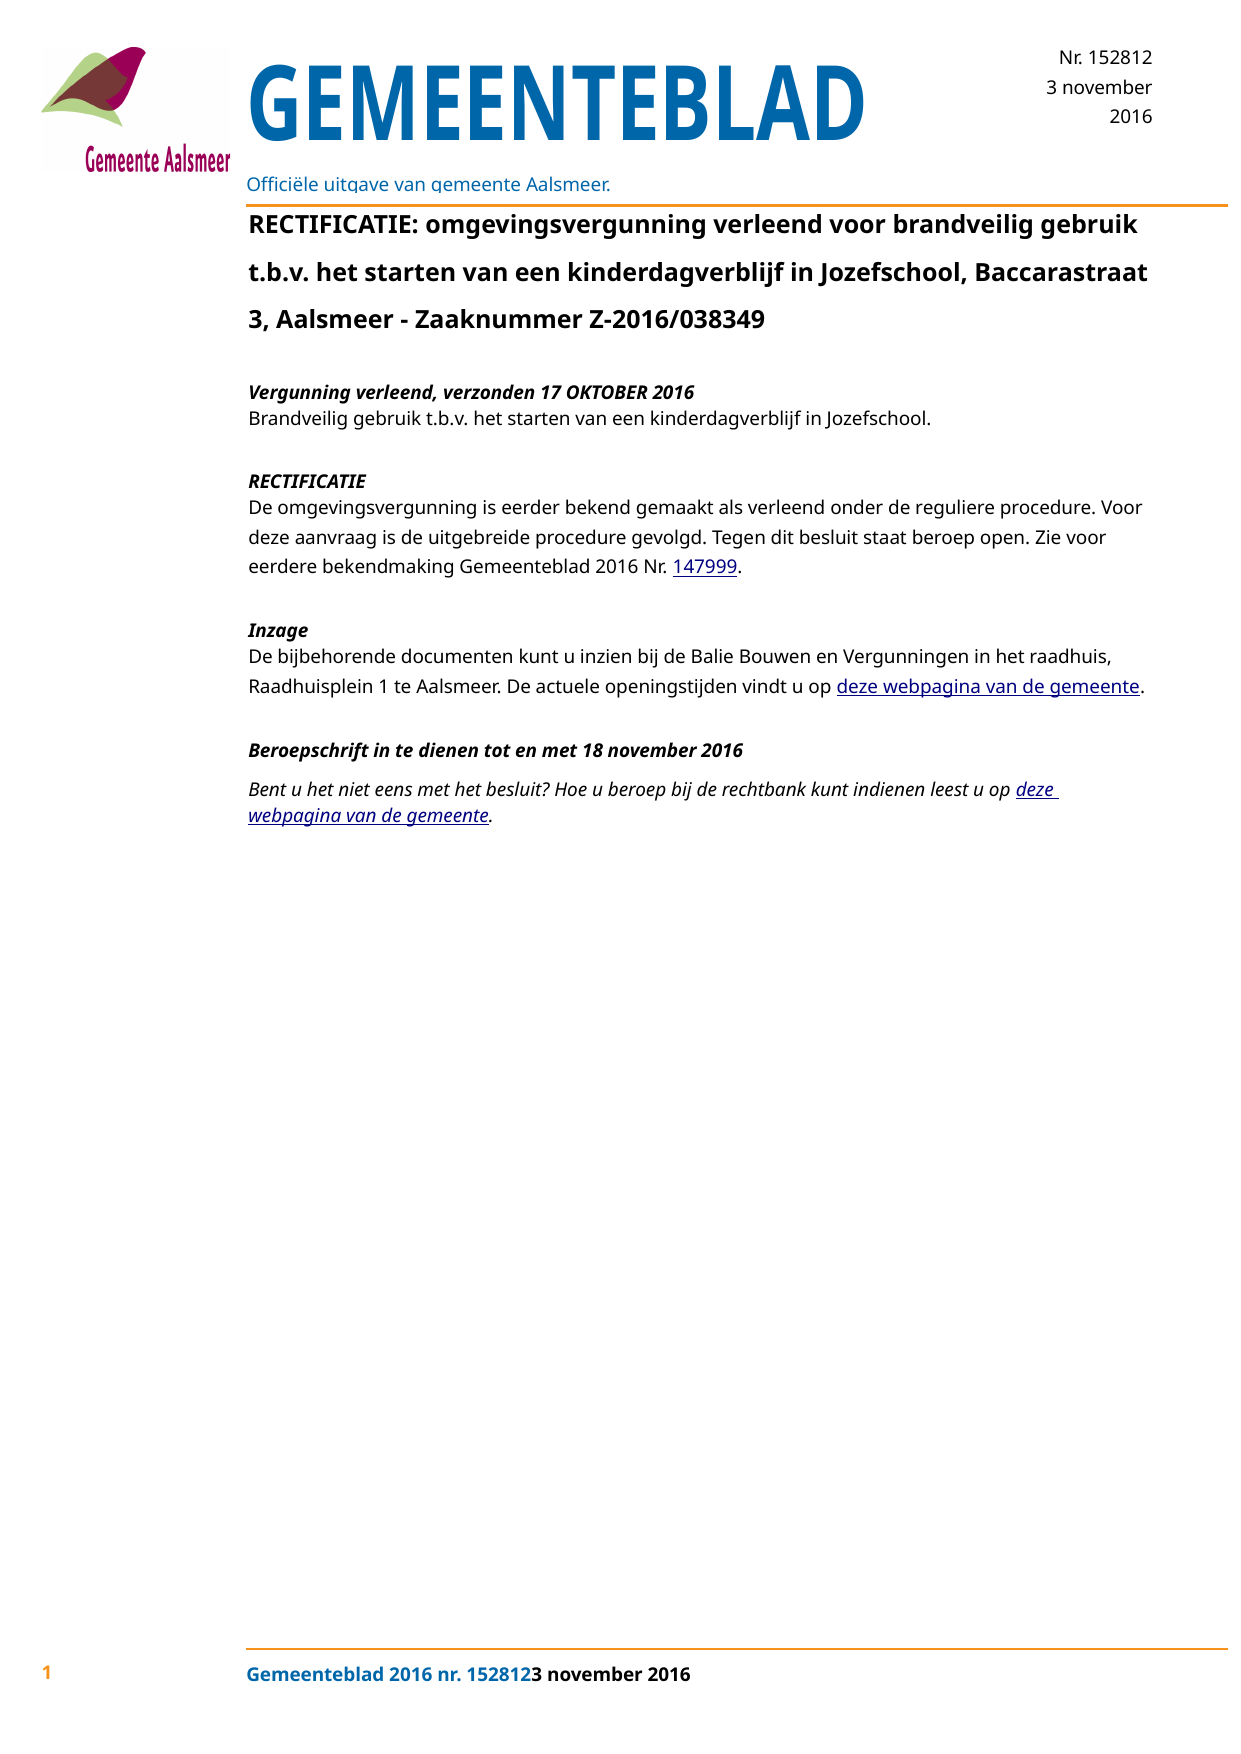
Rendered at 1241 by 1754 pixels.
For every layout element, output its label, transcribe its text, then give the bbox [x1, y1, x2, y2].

text RECTIFICATIE: omgevingsvergunning verleend voor brandveilig gebruik t.b.v. het starten van een kinderdagverblijf in Jozefschool, Baccarastraat 3, Aalsmeer - Zaaknummer Z-2016/038349 [248, 207, 1152, 336]
text Inzage [248, 618, 1152, 643]
text RECTIFICATIE [248, 469, 1152, 494]
text Bent u het niet eens met het besluit? Hoe u beroep bij de rechtbank kunt indienen leest u op deze webpagina van de gemeente. [248, 776, 1152, 828]
text Brandveilig gebruik t.b.v. het starten van een kinderdagverblijf in Jozefschool. [248, 405, 1152, 431]
picture [41, 47, 231, 172]
text De bijbehorende documenten kunt u inzien bij de Balie Bouwen en Vergunningen in het raadhuis, Raadhuisplein 1 te Aalsmeer. De actuele openingstijden vindt u op deze webpagina van de gemeente. [248, 643, 1152, 699]
text Beroepschrift in te dienen tot en met 18 november 2016 [248, 737, 1152, 763]
text De omgevingsvergunning is eerder bekend gemaakt als verleend onder de reguliere procedure. Voor deze aanvraag is de uitgebreide procedure gevolgd. Tegen dit besluit staat beroep open. Zie voor eerdere bekendmaking Gemeenteblad 2016 Nr. 147999. [248, 494, 1152, 579]
text Vergunning verleend, verzonden 17 OKTOBER 2016 [248, 379, 1152, 405]
